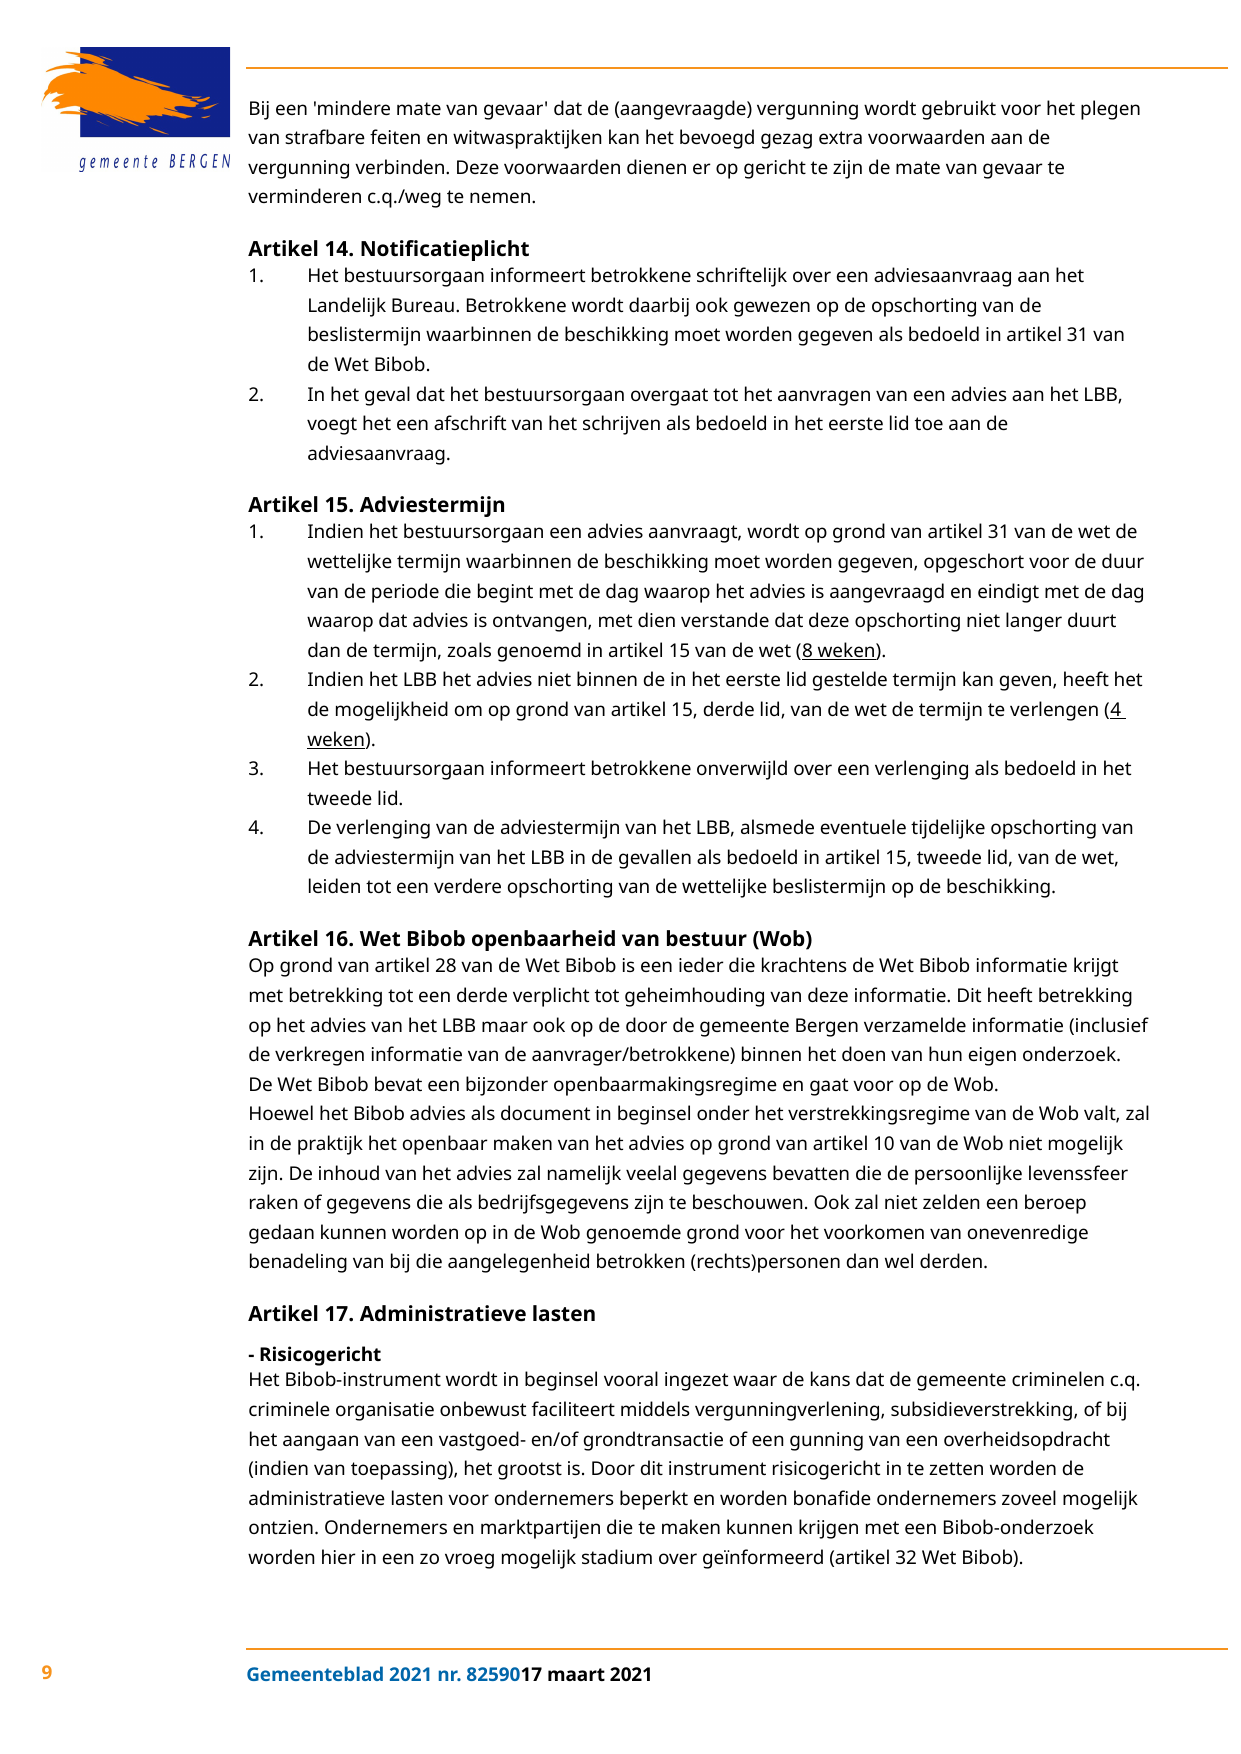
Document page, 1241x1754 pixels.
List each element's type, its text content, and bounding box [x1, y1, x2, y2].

text Het Bibob-instrument wordt in beginsel vooral ingezet waar de kans dat de gemeente criminelen c.q. criminele organisatie onbewust faciliteert middels vergunningverlening, subsidieverstrekking, of bij het aangaan van een vastgoed- en/of grondtransactie of een gunning van een overheidsopdracht (indien van toepassing), het grootst is. Door dit instrument risicogericht in te zetten worden de administratieve lasten voor ondernemers beperkt en worden bonafide ondernemers zoveel mogelijk ontzien. Ondernemers en marktpartijen die te maken kunnen krijgen met een Bibob-onderzoek worden hier in een zo vroeg mogelijk stadium over geïnformeerd (artikel 32 Wet Bibob). [248, 1367, 1152, 1570]
text Artikel 14. Notificatieplicht [248, 234, 1152, 262]
list Indien het bestuursorgaan een advies aanvraagt, wordt op grond van artikel 31 van de wet de wettelijke termijn waarbinnen de beschikking moet worden gegeven, opgeschort voor de duur van de periode die begint met de dag waarop het advies is aangevraagd en eindigt met de dag waarop dat advies is ontvangen, met dien verstande dat deze opschorting niet langer duurt dan de termijn, zoals genoemd in artikel 15 van de wet (8 weken). [248, 519, 1152, 663]
text Artikel 15. Adviestermijn [248, 490, 1152, 519]
text - Risicogericht [248, 1341, 1152, 1367]
text Hoewel het Bibob advies als document in beginsel onder het verstrekkingsregime van de Wob valt, zal in de praktijk het openbaar maken van het advies op grond van artikel 10 van de Wob niet mogelijk zijn. De inhoud van het advies zal namelijk veelal gegevens bevatten die de persoonlijke levenssfeer raken of gegevens die als bedrijfsgegevens zijn te beschouwen. Ook zal niet zelden een beroep gedaan kunnen worden op in de Wob genoemde grond voor het voorkomen van onevenredige benadeling van bij die aangelegenheid betrokken (rechts)personen dan wel derden. [248, 1101, 1152, 1274]
list De verlenging van de adviestermijn van het LBB, alsmede eventuele tijdelijke opschorting van de adviestermijn van het LBB in de gevallen als bedoeld in artikel 15, tweede lid, van de wet, leiden tot een verdere opschorting van de wettelijke beslistermijn op de beschikking. [248, 814, 1152, 899]
text Artikel 17. Administratieve lasten [248, 1299, 1152, 1327]
list Indien het LBB het advies niet binnen de in het eerste lid gestelde termijn kan geven, heeft het de mogelijkheid om op grond van artikel 15, derde lid, van de wet de termijn te verlengen (4 weken). [248, 667, 1152, 752]
picture [41, 47, 231, 172]
list In het geval dat het bestuursorgaan overgaat tot het aanvragen van een advies aan het LBB, voegt het een afschrift van het schrijven als bedoeld in het eerste lid toe aan de adviesaanvraag. [248, 381, 1152, 466]
text Artikel 16. Wet Bibob openbaarheid van bestuur (Wob) [248, 924, 1152, 953]
text Op grond van artikel 28 van de Wet Bibob is een ieder die krachtens de Wet Bibob informatie krijgt met betrekking tot een derde verplicht tot geheimhouding van deze informatie. Dit heeft betrekking op het advies van het LBB maar ook op de door de gemeente Bergen verzamelde informatie (inclusief de verkregen informatie van de aanvrager/betrokkene) binnen het doen van hun eigen onderzoek. [248, 953, 1152, 1067]
list Het bestuursorgaan informeert betrokkene onverwijld over een verlenging als bedoeld in het tweede lid. [248, 755, 1152, 811]
text Bij een 'mindere mate van gevaar' dat de (aangevraagde) vergunning wordt gebruikt voor het plegen van strafbare feiten en witwaspraktijken kan het bevoegd gezag extra voorwaarden aan de vergunning verbinden. Deze voorwaarden dienen er op gericht te zijn de mate van gevaar te verminderen c.q./weg te nemen. [248, 95, 1152, 209]
list Het bestuursorgaan informeert betrokkene schriftelijk over een adviesaanvraag aan het Landelijk Bureau. Betrokkene wordt daarbij ook gewezen op de opschorting van de beslistermijn waarbinnen de beschikking moet worden gegeven als bedoeld in artikel 31 van de Wet Bibob. [248, 262, 1152, 377]
text De Wet Bibob bevat een bijzonder openbaarmakingsregime en gaat voor op de Wob. [248, 1071, 1152, 1097]
